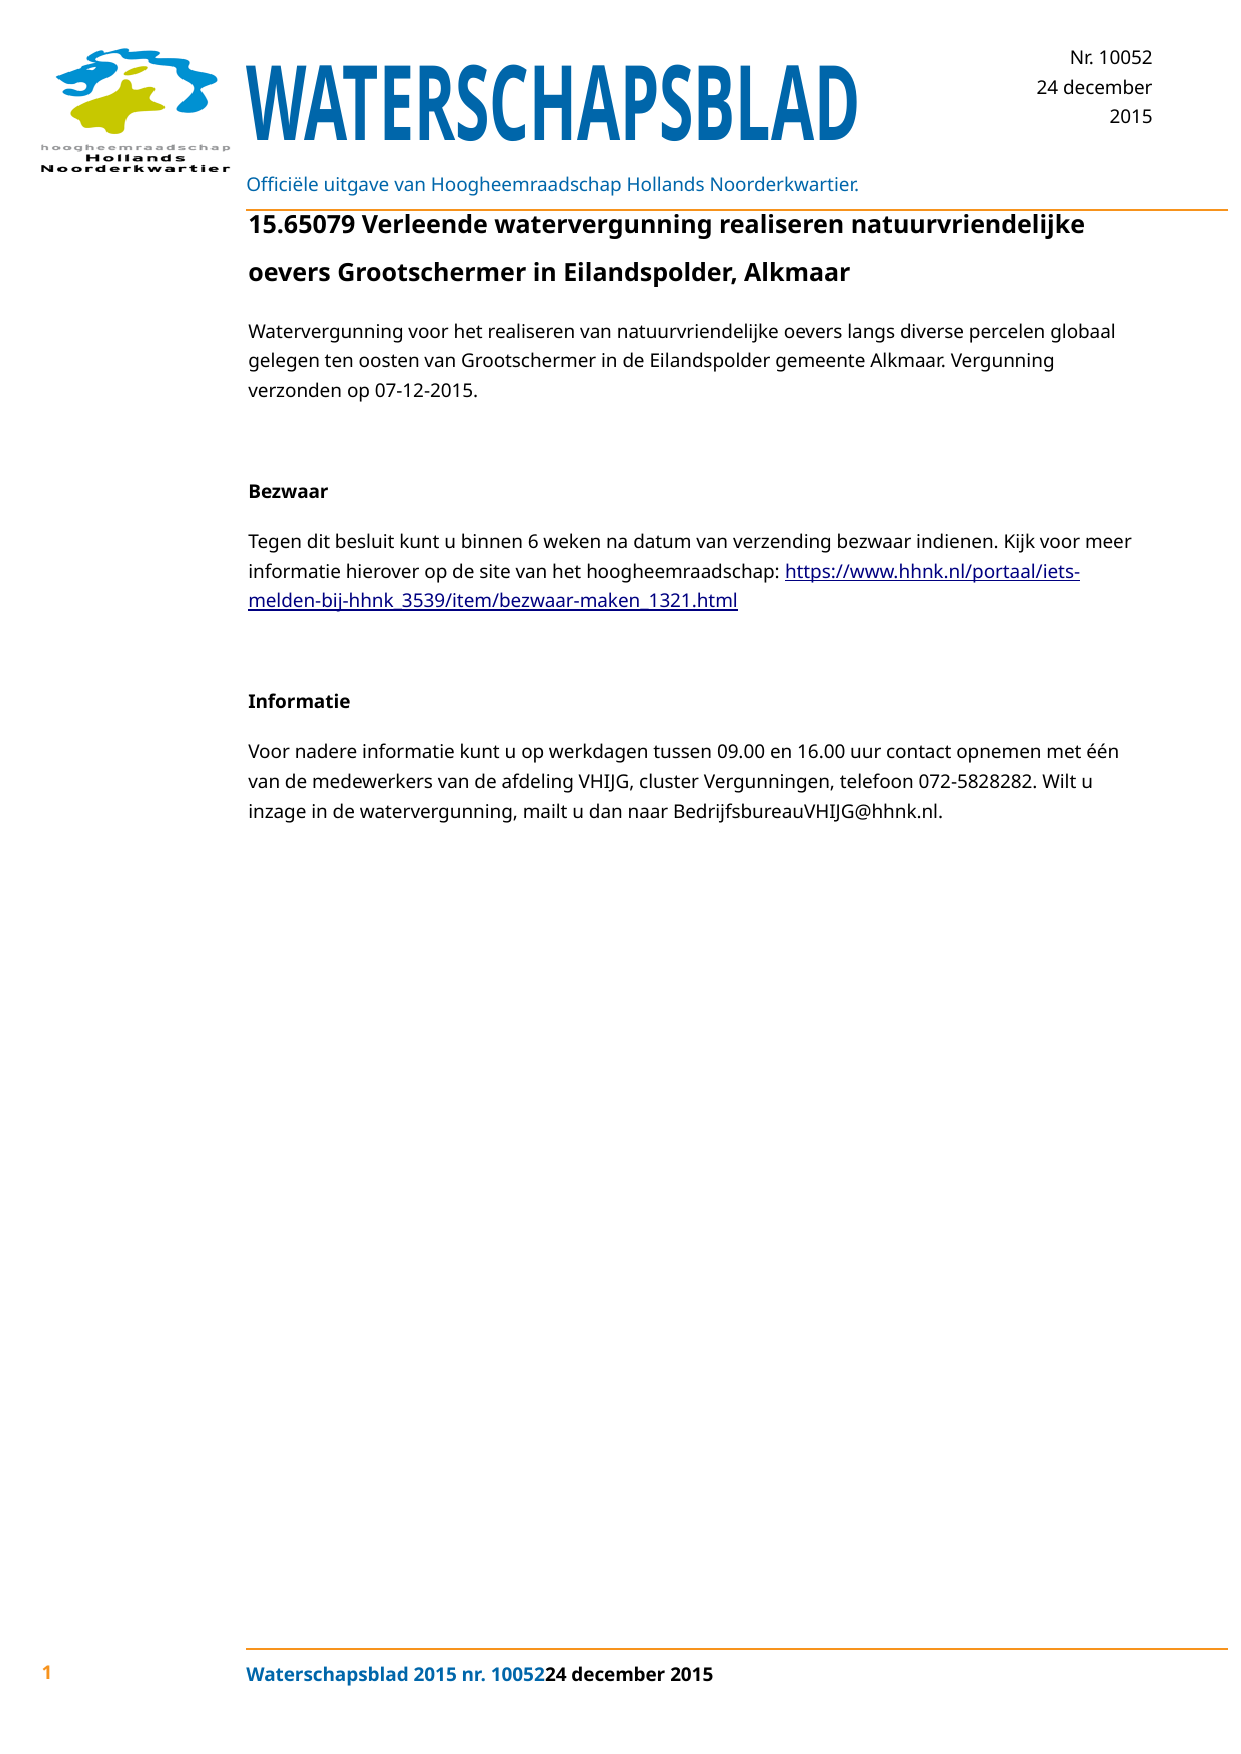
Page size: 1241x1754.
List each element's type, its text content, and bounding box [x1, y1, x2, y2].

text Watervergunning voor het realiseren van natuurvriendelijke oevers langs diverse percelen globaal gelegen ten oosten van Grootschermer in de Eilandspolder gemeente Alkmaar. Vergunning verzonden op 07-12-2015. [248, 318, 1152, 403]
picture [41, 47, 231, 172]
text 15.65079 Verleende watervergunning realiseren natuurvriendelijke oevers Grootschermer in Eilandspolder, Alkmaar [248, 211, 1152, 288]
text Bezwaar [248, 478, 1152, 504]
text Voor nadere informatie kunt u op werkdagen tussen 09.00 en 16.00 uur contact opnemen met één van de medewerkers van de afdeling VHIJG, cluster Vergunningen, telefoon 072-5828282. Wilt u inzage in de watervergunning, mailt u dan naar BedrijfsbureauVHIJG@hhnk.nl. [248, 739, 1152, 824]
text Tegen dit besluit kunt u binnen 6 weken na datum van verzending bezwaar indienen. Kijk voor meer informatie hierover op de site van het hoogheemraadschap: https://www.hhnk.nl/portaal/iets-melden-bij-hhnk_3539/item/bezwaar-maken_1321.html [248, 528, 1152, 613]
text Informatie [248, 688, 1152, 714]
